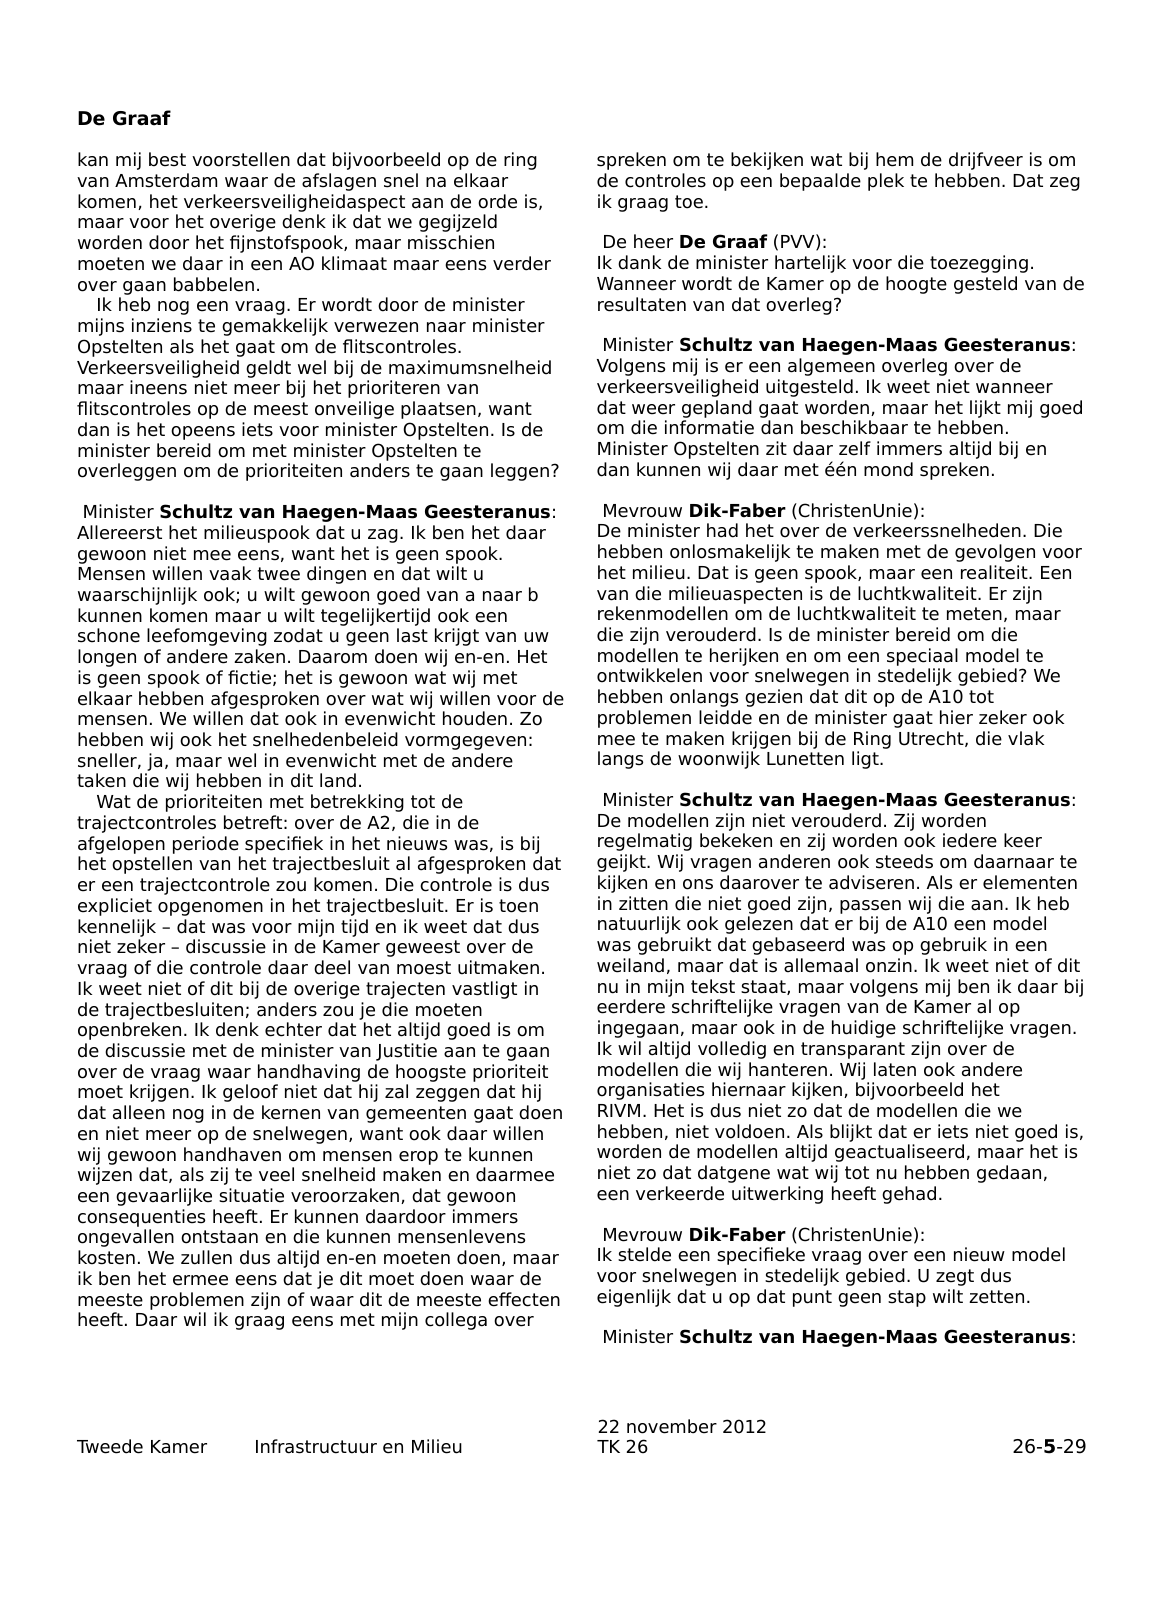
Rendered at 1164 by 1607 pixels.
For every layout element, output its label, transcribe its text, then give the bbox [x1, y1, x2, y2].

text Volgens mij is er een algemeen overleg over de verkeersveiligheid uitgesteld. Ik weet niet wanneer dat weer gepland gaat worden, maar het lijkt mij goed om die informatie dan beschikbaar te hebben. Minister Opstelten zit daar zelf immers altijd bij en dan kunnen wij daar met één mond spreken. [596, 356, 1087, 480]
text Ik dank de minister hartelijk voor die toezegging. Wanneer wordt de Kamer op de hoogte gesteld van de resultaten van dat overleg? [596, 253, 1087, 315]
text Mevrouw Dik-Faber (ChristenUnie): [596, 1224, 1087, 1245]
text De minister had het over de verkeerssnelheden. Die hebben onlosmakelijk te maken met de gevolgen voor het milieu. Dat is geen spook, maar een realiteit. Een van die milieuaspecten is de luchtkwaliteit. Er zijn rekenmodellen om de luchtkwaliteit te meten, maar die zijn verouderd. Is de minister bereid om die modellen te herijken en om een speciaal model te ontwikkelen voor snelwegen in stedelijk gebied? We hebben onlangs gezien dat dit op de A10 tot problemen leidde en de minister gaat hier zeker ook mee te maken krijgen bij de Ring Utrecht, die vlak langs de woonwijk Lunetten ligt. [596, 521, 1087, 770]
text Allereerst het milieuspook dat u zag. Ik ben het daar gewoon niet mee eens, want het is geen spook. Mensen willen vaak twee dingen en dat wilt u waarschijnlijk ook; u wilt gewoon goed van a naar b kunnen komen maar u wilt tegelijkertijd ook een schone leefomgeving zodat u geen last krijgt van uw longen of andere zaken. Daarom doen wij en-en. Het is geen spook of fictie; het is gewoon wat wij met elkaar hebben afgesproken over wat wij willen voor de mensen. We willen dat ook in evenwicht houden. Zo hebben wij ook het snelhedenbeleid vormgegeven: sneller, ja, maar wel in evenwicht met de andere taken die wij hebben in dit land. [77, 523, 567, 792]
text kan mij best voorstellen dat bijvoorbeeld op de ring van Amsterdam waar de afslagen snel na elkaar komen, het verkeersveiligheidaspect aan de orde is, maar voor het overige denk ik dat we gegijzeld worden door het fijnstofspook, maar misschien moeten we daar in een AO klimaat maar eens verder over gaan babbelen. [77, 150, 567, 295]
text Minister Schultz van Haegen-Maas Geesteranus: [596, 790, 1087, 811]
text De modellen zijn niet verouderd. Zij worden regelmatig bekeken en zij worden ook iedere keer geijkt. Wij vragen anderen ook steeds om daarnaar te kijken en ons daarover te adviseren. Als er elementen in zitten die niet goed zijn, passen wij die aan. Ik heb natuurlijk ook gelezen dat er bij de A10 een model was gebruikt dat gebaseerd was op gebruik in een weiland, maar dat is allemaal onzin. Ik weet niet of dit nu in mijn tekst staat, maar volgens mij ben ik daar bij eerdere schriftelijke vragen van de Kamer al op ingegaan, maar ook in de huidige schriftelijke vragen. Ik wil altijd volledig en transparant zijn over de modellen die wij hanteren. Wij laten ook andere organisaties hiernaar kijken, bijvoorbeeld het RIVM. Het is dus niet zo dat de modellen die we hebben, niet voldoen. Als blijkt dat er iets niet goed is, worden de modellen altijd geactualiseerd, maar het is niet zo dat datgene wat wij tot nu hebben gedaan, een verkeerde uitwerking heeft gehad. [596, 811, 1087, 1204]
text Ik stelde een specifieke vraag over een nieuw model voor snelwegen in stedelijk gebied. U zegt dus eigenlijk dat u op dat punt geen stap wilt zetten. [596, 1245, 1087, 1307]
text spreken om te bekijken wat bij hem de drijfveer is om de controles op een bepaalde plek te hebben. Dat zeg ik graag toe. [596, 150, 1087, 212]
text Minister Schultz van Haegen-Maas Geesteranus: [596, 1327, 1087, 1348]
text Mevrouw Dik-Faber (ChristenUnie): [596, 500, 1087, 521]
text Minister Schultz van Haegen-Maas Geesteranus: [77, 502, 567, 523]
text Minister Schultz van Haegen-Maas Geesteranus: [596, 335, 1087, 356]
text Ik heb nog een vraag. Er wordt door de minister mijns inziens te gemakkelijk verwezen naar minister Opstelten als het gaat om de flitscontroles. Verkeersveiligheid geldt wel bij de maximumsnelheid maar ineens niet meer bij het prioriteren van flitscontroles op de meest onveilige plaatsen, want dan is het opeens iets voor minister Opstelten. Is de minister bereid om met minister Opstelten te overleggen om de prioriteiten anders te gaan leggen? [77, 295, 567, 482]
text Wat de prioriteiten met betrekking tot de trajectcontroles betreft: over de A2, die in de afgelopen periode specifiek in het nieuws was, is bij het opstellen van het trajectbesluit al afgesproken dat er een trajectcontrole zou komen. Die controle is dus expliciet opgenomen in het trajectbesluit. Er is toen kennelijk – dat was voor mijn tijd en ik weet dat dus niet zeker – discussie in de Kamer geweest over de vraag of die controle daar deel van moest uitmaken. Ik weet niet of dit bij de overige trajecten vastligt in de trajectbesluiten; anders zou je die moeten openbreken. Ik denk echter dat het altijd goed is om de discussie met de minister van Justitie aan te gaan over de vraag waar handhaving de hoogste prioriteit moet krijgen. Ik geloof niet dat hij zal zeggen dat hij dat alleen nog in de kernen van gemeenten gaat doen en niet meer op de snelwegen, want ook daar willen wij gewoon handhaven om mensen erop te kunnen wijzen dat, als zij te veel snelheid maken en daarmee een gevaarlijke situatie veroorzaken, dat gewoon consequenties heeft. Er kunnen daardoor immers ongevallen ontstaan en die kunnen mensenlevens kosten. We zullen dus altijd en-en moeten doen, maar ik ben het ermee eens dat je dit moet doen waar de meeste problemen zijn of waar dit de meeste effecten heeft. Daar wil ik graag eens met mijn collega over [77, 792, 567, 1331]
text De heer De Graaf (PVV): [596, 232, 1087, 253]
